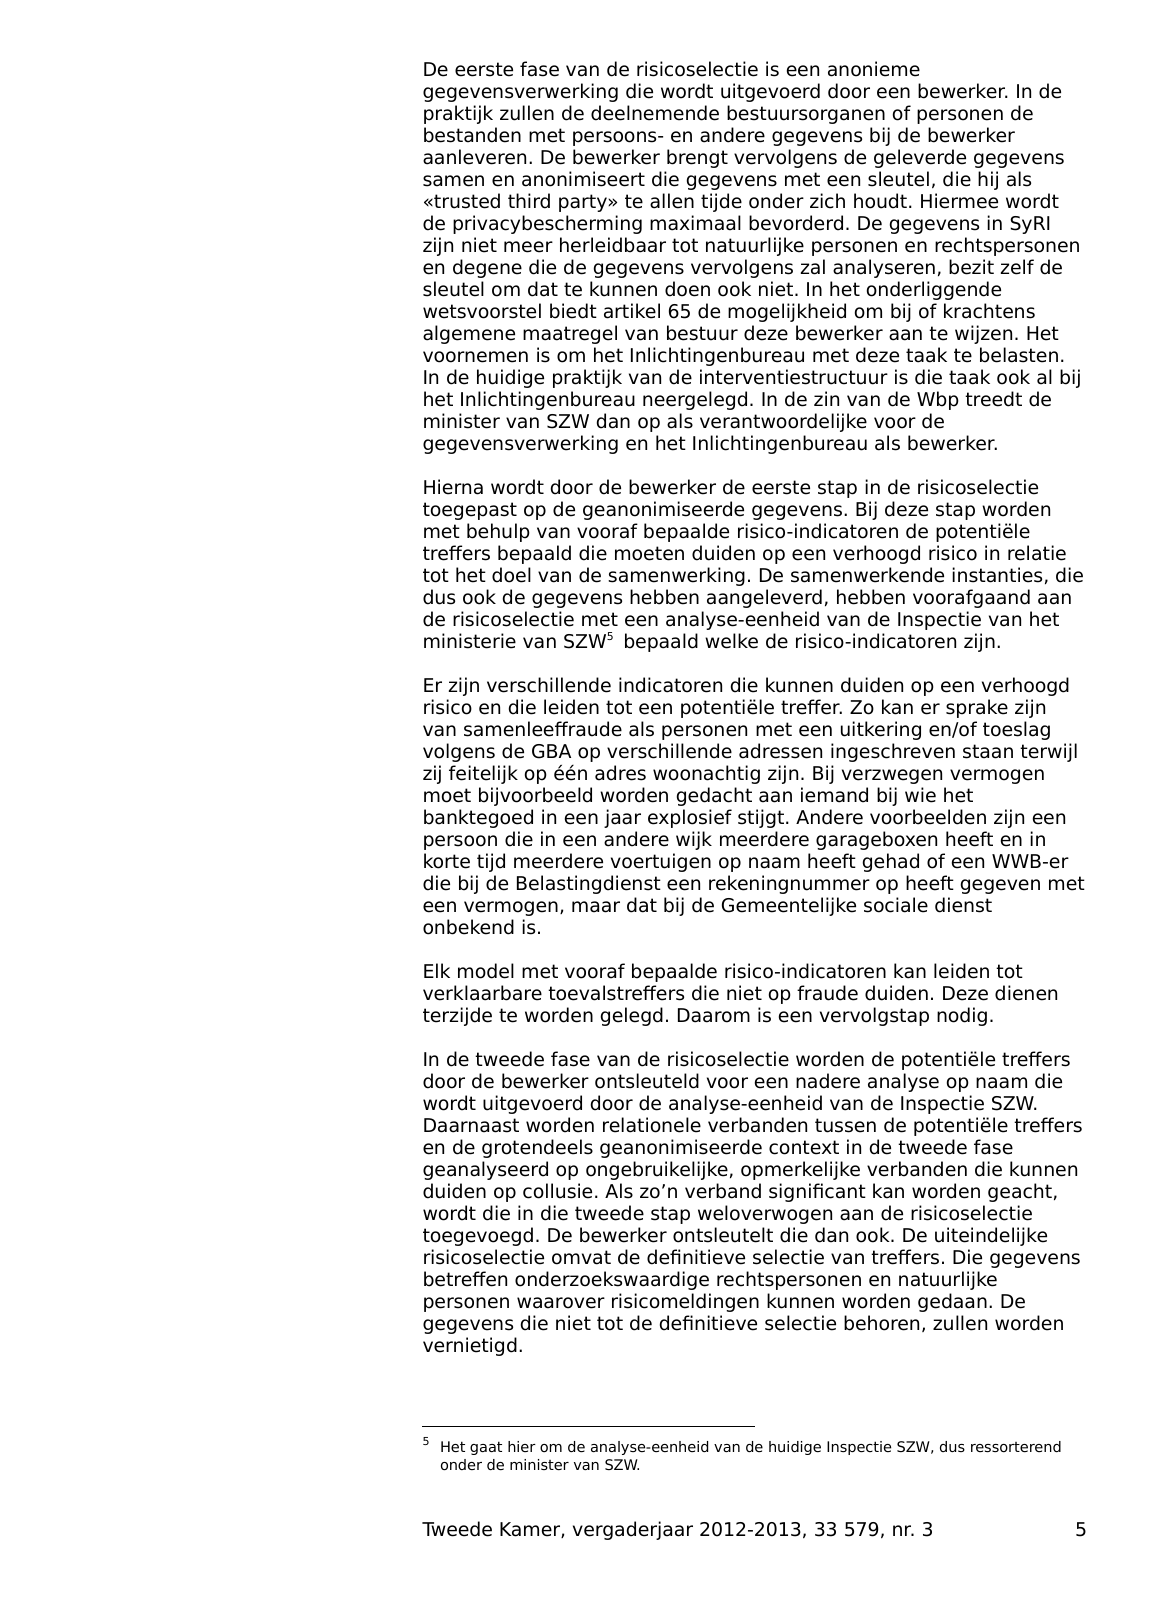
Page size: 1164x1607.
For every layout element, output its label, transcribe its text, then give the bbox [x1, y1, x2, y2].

text Hierna wordt door de bewerker de eerste stap in de risicoselectie toegepast op de geanonimiseerde gegevens. Bij deze stap worden met behulp van vooraf bepaalde risico-indicatoren de potentiële treffers bepaald die moeten duiden op een verhoogd risico in relatie tot het doel van de samenwerking. De samenwerkende instanties, die dus ook de gegevens hebben aangeleverd, hebben voorafgaand aan de risicoselectie met een analyse-eenheid van de Inspectie van het ministerie van SZW bepaald welke de risico-indicatoren zijn. [422, 477, 1087, 653]
text De eerste fase van de risicoselectie is een anonieme gegevensverwerking die wordt uitgevoerd door een bewerker. In de praktijk zullen de deelnemende bestuursorganen of personen de bestanden met persoons- en andere gegevens bij de bewerker aanleveren. De bewerker brengt vervolgens de geleverde gegevens samen en anonimiseert die gegevens met een sleutel, die hij als «trusted third party» te allen tijde onder zich houdt. Hiermee wordt de privacybescherming maximaal bevorderd. De gegevens in SyRI zijn niet meer herleidbaar tot natuurlijke personen en rechtspersonen en degene die de gegevens vervolgens zal analyseren, bezit zelf de sleutel om dat te kunnen doen ook niet. In het onderliggende wetsvoorstel biedt artikel 65 de mogelijkheid om bij of krachtens algemene maatregel van bestuur deze bewerker aan te wijzen. Het voornemen is om het Inlichtingenbureau met deze taak te belasten. In de huidige praktijk van de interventiestructuur is die taak ook al bij het Inlichtingenbureau neergelegd. In de zin van de Wbp treedt de minister van SZW dan op als verantwoordelijke voor de gegevensverwerking en het Inlichtingenbureau als bewerker. [422, 59, 1087, 455]
text Er zijn verschillende indicatoren die kunnen duiden op een verhoogd risico en die leiden tot een potentiële treffer. Zo kan er sprake zijn van samenleeffraude als personen met een uitkering en/of toeslag volgens de GBA op verschillende adressen ingeschreven staan terwijl zij feitelijk op één adres woonachtig zijn. Bij verzwegen vermogen moet bijvoorbeeld worden gedacht aan iemand bij wie het banktegoed in een jaar explosief stijgt. Andere voorbeelden zijn een persoon die in een andere wijk meerdere garageboxen heeft en in korte tijd meerdere voertuigen op naam heeft gehad of een WWB-er die bij de Belastingdienst een rekeningnummer op heeft gegeven met een vermogen, maar dat bij de Gemeentelijke sociale dienst onbekend is. [422, 675, 1087, 939]
text Elk model met vooraf bepaalde risico-indicatoren kan leiden tot verklaarbare toevalstreffers die niet op fraude duiden. Deze dienen terzijde te worden gelegd. Daarom is een vervolgstap nodig. [422, 961, 1087, 1027]
text Het gaat hier om de analyse-eenheid van de huidige Inspectie SZW, dus ressorterend onder de minister van SZW. [422, 1435, 1087, 1474]
text In de tweede fase van de risicoselectie worden de potentiële treffers door de bewerker ontsleuteld voor een nadere analyse op naam die wordt uitgevoerd door de analyse-eenheid van de Inspectie SZW. Daarnaast worden relationele verbanden tussen de potentiële treffers en de grotendeels geanonimiseerde context in de tweede fase geanalyseerd op ongebruikelijke, opmerkelijke verbanden die kunnen duiden op collusie. Als zo’n verband significant kan worden geacht, wordt die in die tweede stap weloverwogen aan de risicoselectie toegevoegd. De bewerker ontsleutelt die dan ook. De uiteindelijke risicoselectie omvat de definitieve selectie van treffers. Die gegevens betreffen onderzoekswaardige rechtspersonen en natuurlijke personen waarover risicomeldingen kunnen worden gedaan. De gegevens die niet tot de definitieve selectie behoren, zullen worden vernietigd. [422, 1049, 1087, 1357]
